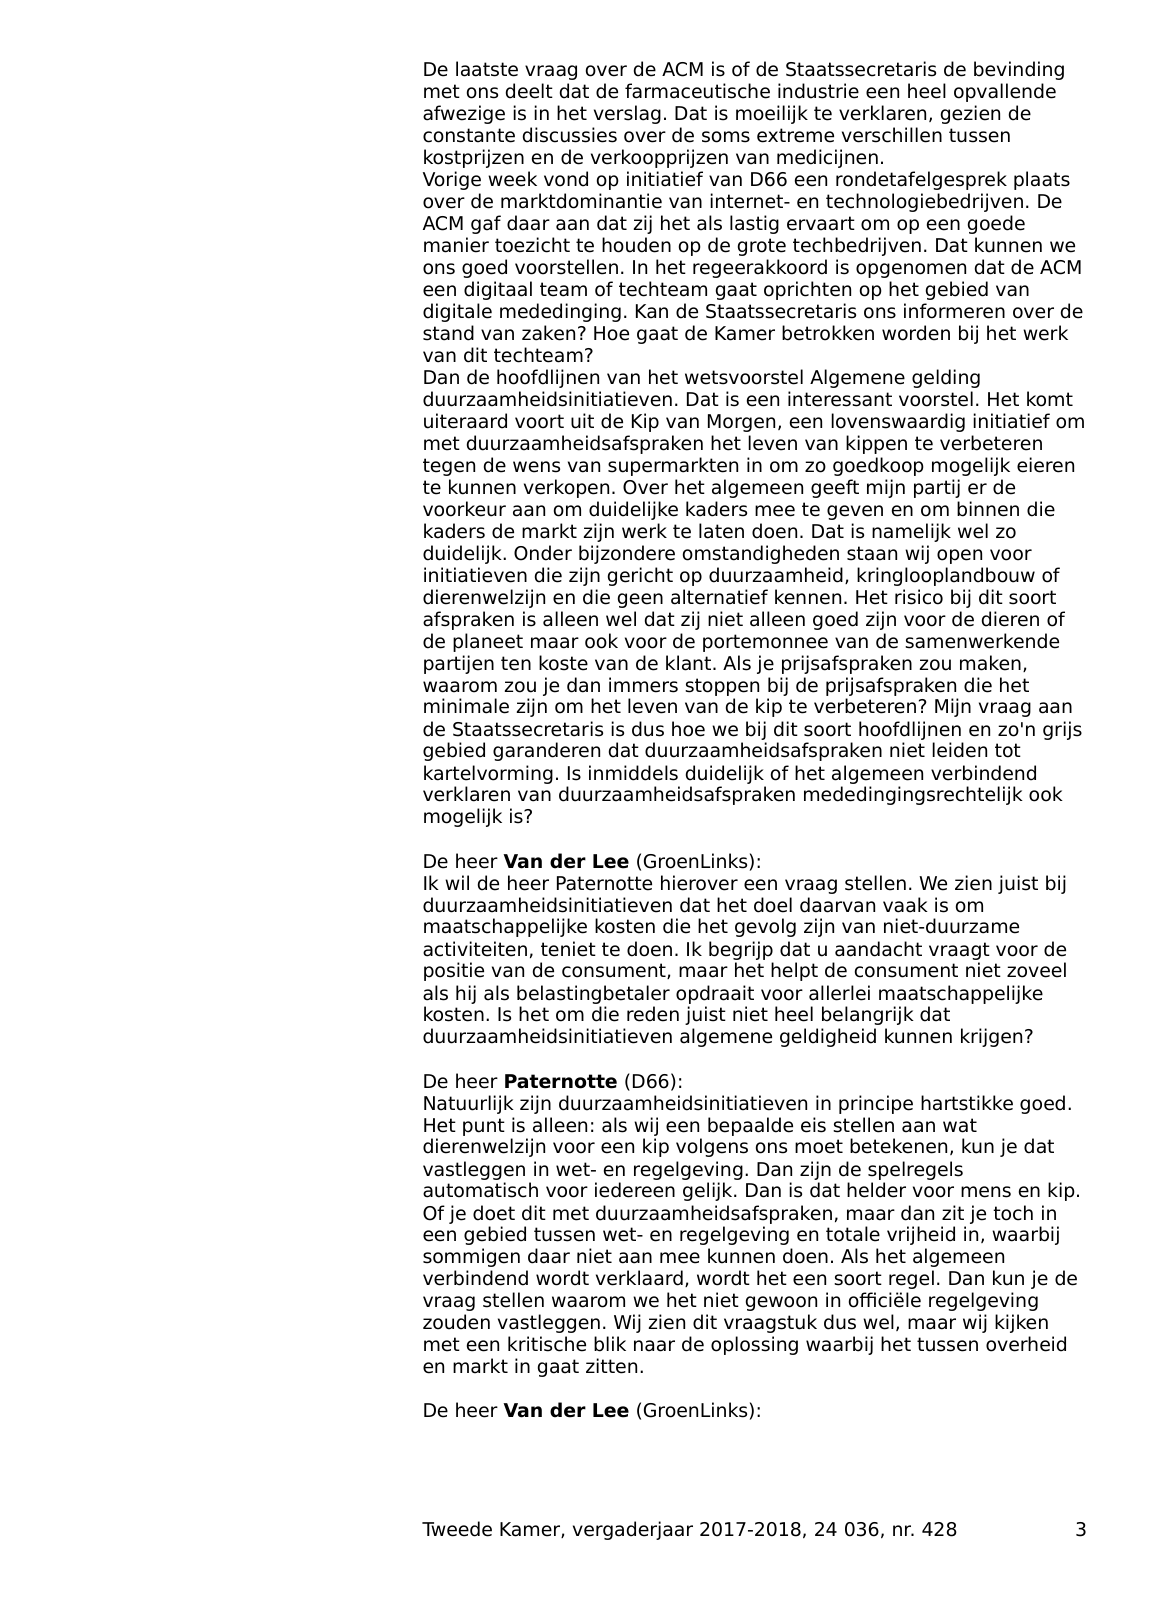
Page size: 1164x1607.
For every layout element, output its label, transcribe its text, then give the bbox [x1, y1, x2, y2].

text Vorige week vond op initiatief van D66 een rondetafelgesprek plaats over de marktdominantie van internet- en technologiebedrijven. De ACM gaf daar aan dat zij het als lastig ervaart om op een goede manier toezicht te houden op de grote techbedrijven. Dat kunnen we ons goed voorstellen. In het regeerakkoord is opgenomen dat de ACM een digitaal team of techteam gaat oprichten op het gebied van digitale mededinging. Kan de Staatssecretaris ons informeren over de stand van zaken? Hoe gaat de Kamer betrokken worden bij het werk van dit techteam? [422, 169, 1087, 367]
text De laatste vraag over de ACM is of de Staatssecretaris de bevinding met ons deelt dat de farmaceutische industrie een heel opvallende afwezige is in het verslag. Dat is moeilijk te verklaren, gezien de constante discussies over de soms extreme verschillen tussen kostprijzen en de verkoopprijzen van medicijnen. [422, 59, 1087, 169]
text De heer Paternotte (D66): [422, 1071, 1087, 1092]
text Ik wil de heer Paternotte hierover een vraag stellen. We zien juist bij duurzaamheidsinitiatieven dat het doel daarvan vaak is om maatschappelijke kosten die het gevolg zijn van niet-duurzame activiteiten, teniet te doen. Ik begrijp dat u aandacht vraagt voor de positie van de consument, maar het helpt de consument niet zoveel als hij als belastingbetaler opdraait voor allerlei maatschappelijke kosten. Is het om die reden juist niet heel belangrijk dat duurzaamheidsinitiatieven algemene geldigheid kunnen krijgen? [422, 872, 1087, 1048]
text Natuurlijk zijn duurzaamheidsinitiatieven in principe hartstikke goed. Het punt is alleen: als wij een bepaalde eis stellen aan wat dierenwelzijn voor een kip volgens ons moet betekenen, kun je dat vastleggen in wet- en regelgeving. Dan zijn de spelregels automatisch voor iedereen gelijk. Dan is dat helder voor mens en kip. Of je doet dit met duurzaamheidsafspraken, maar dan zit je toch in een gebied tussen wet- en regelgeving en totale vrijheid in, waarbij sommigen daar niet aan mee kunnen doen. Als het algemeen verbindend wordt verklaard, wordt het een soort regel. Dan kun je de vraag stellen waarom we het niet gewoon in officiële regelgeving zouden vastleggen. Wij zien dit vraagstuk dus wel, maar wij kijken met een kritische blik naar de oplossing waarbij het tussen overheid en markt in gaat zitten. [422, 1092, 1087, 1378]
text De heer Van der Lee (GroenLinks): [422, 851, 1087, 872]
text Dan de hoofdlijnen van het wetsvoorstel Algemene gelding duurzaamheidsinitiatieven. Dat is een interessant voorstel. Het komt uiteraard voort uit de Kip van Morgen, een lovenswaardig initiatief om met duurzaamheidsafspraken het leven van kippen te verbeteren tegen de wens van supermarkten in om zo goedkoop mogelijk eieren te kunnen verkopen. Over het algemeen geeft mijn partij er de voorkeur aan om duidelijke kaders mee te geven en om binnen die kaders de markt zijn werk te laten doen. Dat is namelijk wel zo duidelijk. Onder bijzondere omstandigheden staan wij open voor initiatieven die zijn gericht op duurzaamheid, kringlooplandbouw of dierenwelzijn en die geen alternatief kennen. Het risico bij dit soort afspraken is alleen wel dat zij niet alleen goed zijn voor de dieren of de planeet maar ook voor de portemonnee van de samenwerkende partijen ten koste van de klant. Als je prijsafspraken zou maken, waarom zou je dan immers stoppen bij de prijsafspraken die het minimale zijn om het leven van de kip te verbeteren? Mijn vraag aan de Staatssecretaris is dus hoe we bij dit soort hoofdlijnen en zo'n grijs gebied garanderen dat duurzaamheidsafspraken niet leiden tot kartelvorming. Is inmiddels duidelijk of het algemeen verbindend verklaren van duurzaamheidsafspraken mededingingsrechtelijk ook mogelijk is? [422, 367, 1087, 828]
text De heer Van der Lee (GroenLinks): [422, 1400, 1087, 1422]
